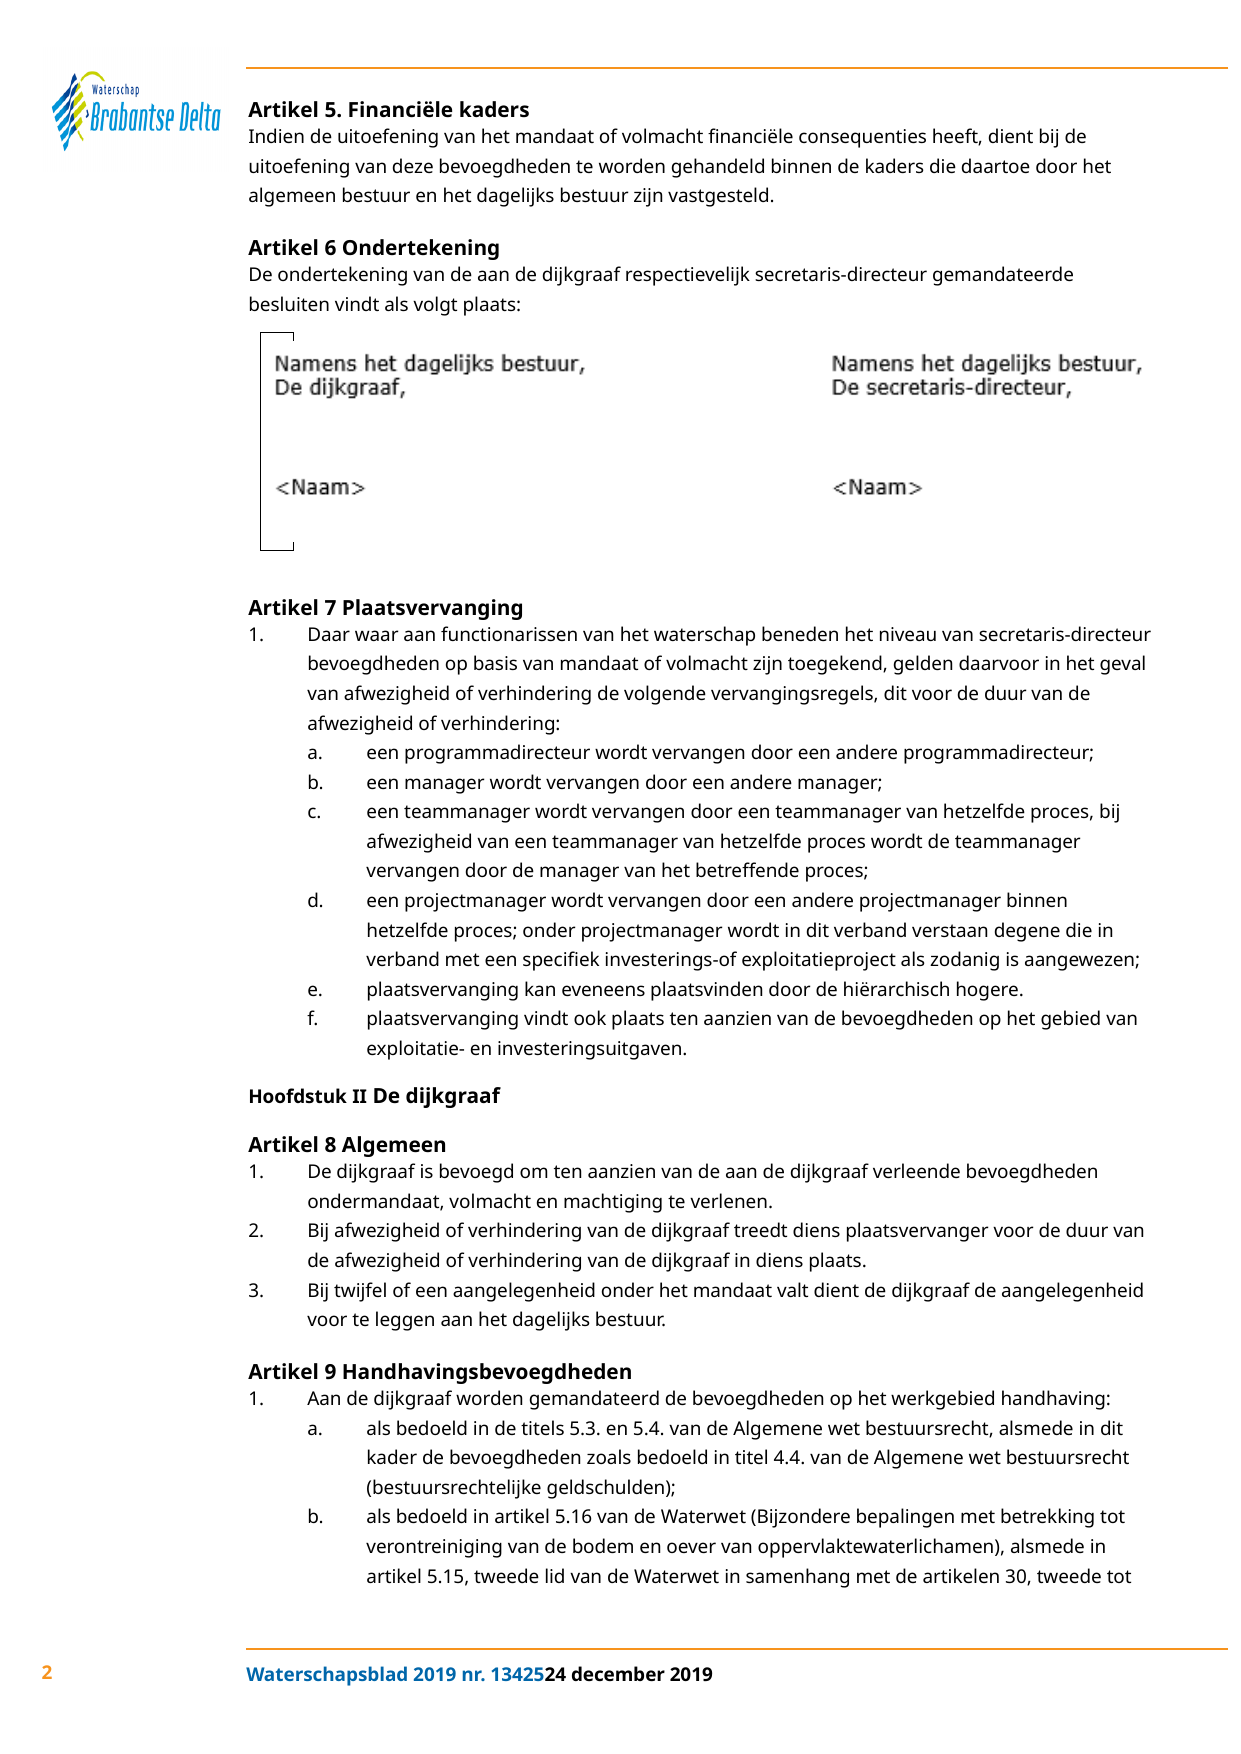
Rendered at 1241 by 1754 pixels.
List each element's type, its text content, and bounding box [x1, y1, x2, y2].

text Artikel 9 Handhavingsbevoegdheden [248, 1357, 1152, 1385]
list De dijkgraaf is bevoegd om ten aanzien van de aan de dijkgraaf verleende bevoegdheden ondermandaat, volmacht en machtiging te verlenen. [248, 1158, 1152, 1214]
list een projectmanager wordt vervangen door een andere projectmanager binnen hetzelfde proces; onder projectmanager wordt in dit verband verstaan degene die in verband met een specifiek investerings-of exploitatieproject als zodanig is aangewezen; [307, 887, 1152, 972]
list plaatsvervanging kan eveneens plaatsvinden door de hiërarchisch hogere. [307, 976, 1152, 1002]
text Hoofdstuk II De dijkgraaf [248, 1081, 1152, 1109]
picture [268, 341, 1155, 542]
list Daar waar aan functionarissen van het waterschap beneden het niveau van secretaris-directeur bevoegdheden op basis van mandaat of volmacht zijn toegekend, gelden daarvoor in het geval van afwezigheid of verhindering de volgende vervangingsregels, dit voor de duur van de afwezigheid of verhindering: [248, 621, 1152, 736]
text Artikel 5. Financiële kaders [248, 95, 1152, 123]
list als bedoeld in de titels 5.3. en 5.4. van de Algemene wet bestuursrecht, alsmede in dit kader de bevoegdheden zoals bedoeld in titel 4.4. van de Algemene wet bestuursrecht (bestuursrechtelijke geldschulden); [307, 1415, 1152, 1500]
list een teammanager wordt vervangen door een teammanager van hetzelfde proces, bij afwezigheid van een teammanager van hetzelfde proces wordt de teammanager vervangen door de manager van het betreffende proces; [307, 798, 1152, 883]
text Artikel 7 Plaatsvervanging [248, 593, 1152, 621]
picture [41, 47, 231, 172]
text De ondertekening van de aan de dijkgraaf respectievelijk secretaris-directeur gemandateerde besluiten vindt als volgt plaats: [248, 261, 1152, 317]
list Bij twijfel of een aangelegenheid onder het mandaat valt dient de dijkgraaf de aangelegenheid voor te leggen aan het dagelijks bestuur. [248, 1277, 1152, 1332]
text Artikel 6 Ondertekening [248, 233, 1152, 261]
list Aan de dijkgraaf worden gemandateerd de bevoegdheden op het werkgebied handhaving: [248, 1385, 1152, 1411]
list een programmadirecteur wordt vervangen door een andere programmadirecteur; [307, 739, 1152, 765]
list een manager wordt vervangen door een andere manager; [307, 769, 1152, 795]
list als bedoeld in artikel 5.16 van de Waterwet (Bijzondere bepalingen met betrekking tot verontreiniging van de bodem en oever van oppervlaktewaterlichamen), alsmede in artikel 5.15, tweede lid van de Waterwet in samenhang met de artikelen 30, tweede tot [307, 1504, 1152, 1588]
text Artikel 8 Algemeen [248, 1130, 1152, 1158]
list plaatsvervanging vindt ook plaats ten aanzien van de bevoegdheden op het gebied van exploitatie- en investeringsuitgaven. [307, 1006, 1152, 1061]
text Indien de uitoefening van het mandaat of volmacht financiële consequenties heeft, dient bij de uitoefening van deze bevoegdheden te worden gehandeld binnen de kaders die daartoe door het algemeen bestuur en het dagelijks bestuur zijn vastgesteld. [248, 123, 1152, 208]
list Bij afwezigheid of verhindering van de dijkgraaf treedt diens plaatsvervanger voor de duur van de afwezigheid of verhindering van de dijkgraaf in diens plaats. [248, 1218, 1152, 1273]
